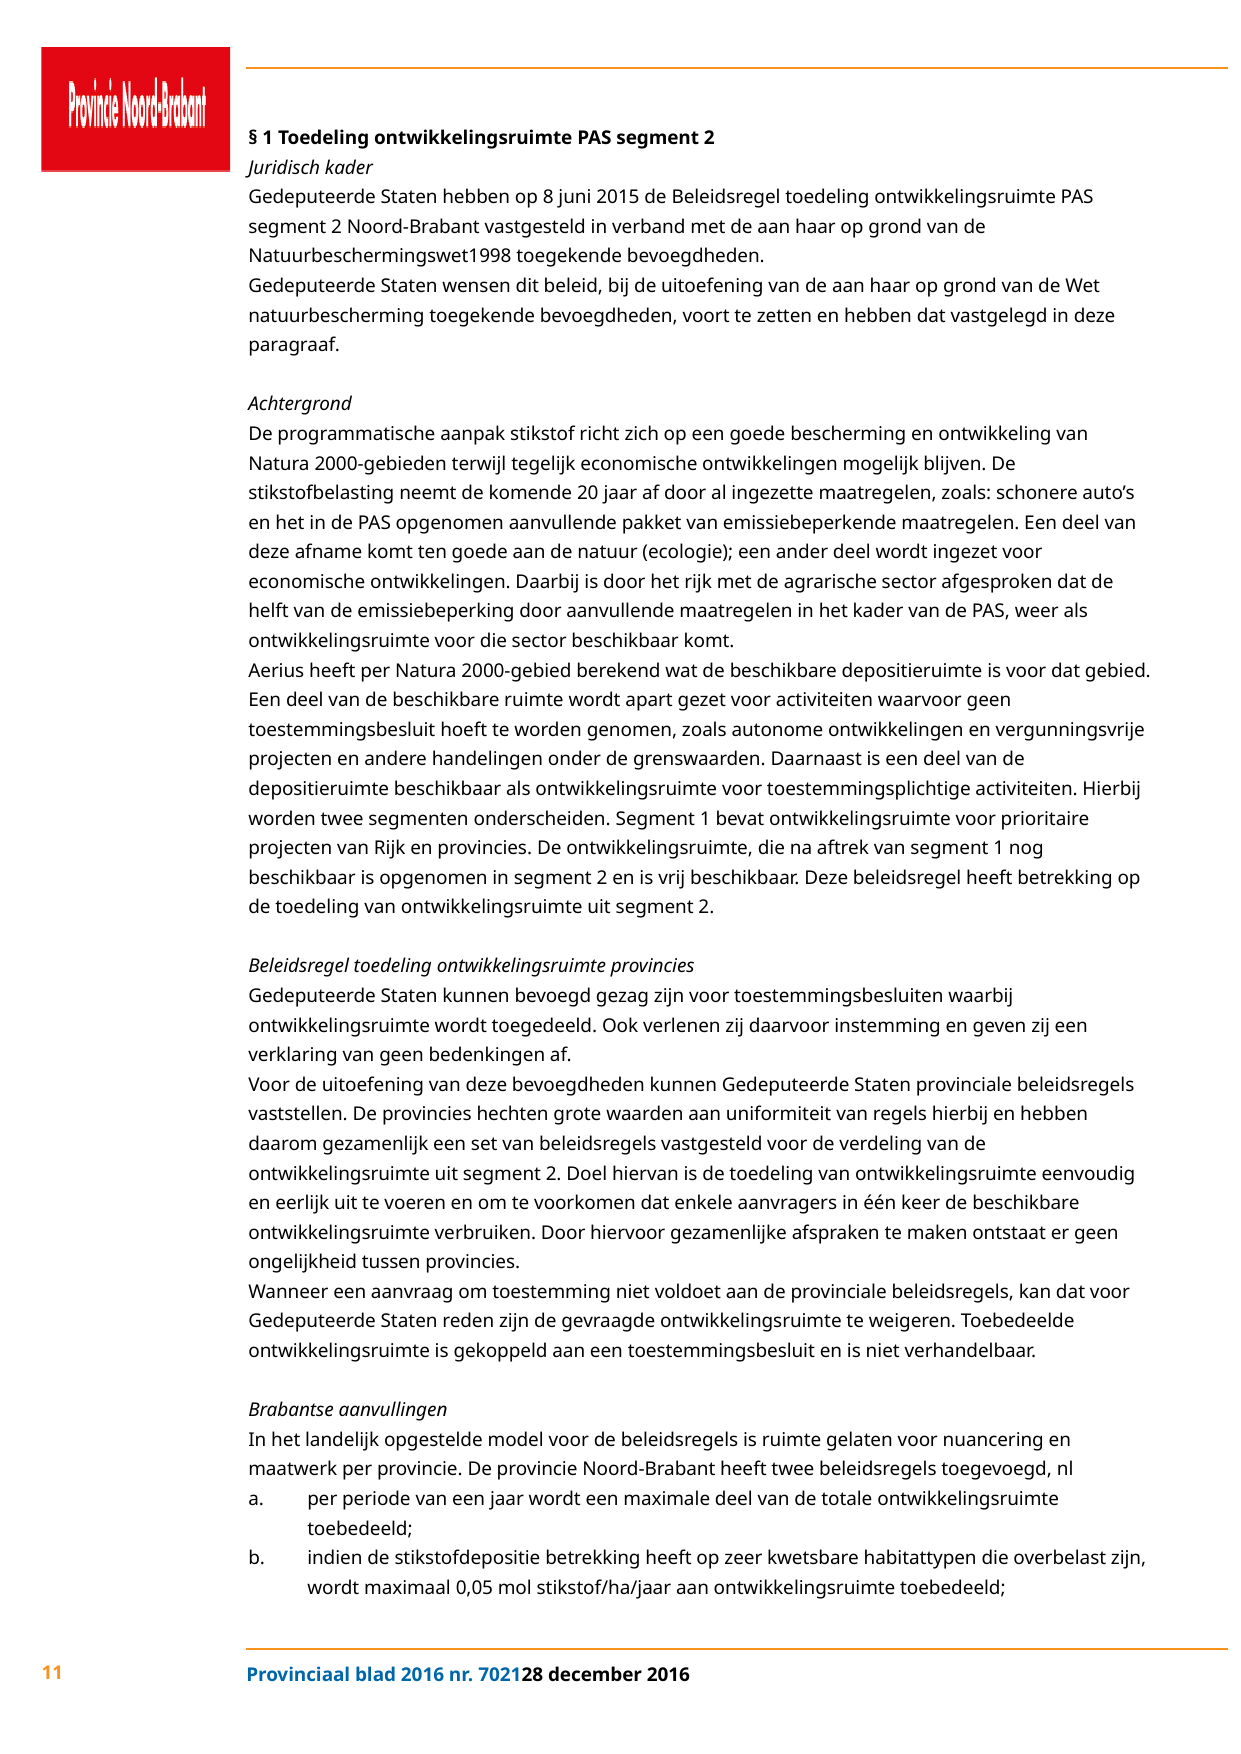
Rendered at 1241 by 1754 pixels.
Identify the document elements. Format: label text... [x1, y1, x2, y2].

text In het landelijk opgestelde model voor de beleidsregels is ruimte gelaten voor nuancering en maatwerk per provincie. De provincie Noord-Brabant heeft twee beleidsregels toegevoegd, nl [248, 1426, 1152, 1481]
text Achtergrond [248, 391, 1152, 416]
list indien de stikstofdepositie betrekking heeft op zeer kwetsbare habitattypen die overbelast zijn, wordt maximaal 0,05 mol stikstof/ha/jaar aan ontwikkelingsruimte toebedeeld; [248, 1544, 1152, 1600]
text Beleidsregel toedeling ontwikkelingsruimte provincies [248, 953, 1152, 978]
text Brabantse aanvullingen [248, 1396, 1152, 1422]
text Juridisch kader [248, 154, 1152, 180]
list per periode van een jaar wordt een maximale deel van de totale ontwikkelingsruimte toebedeeld; [248, 1485, 1152, 1541]
text Gedeputeerde Staten kunnen bevoegd gezag zijn voor toestemmingsbesluiten waarbij ontwikkelingsruimte wordt toegedeeld. Ook verlenen zij daarvoor instemming en geven zij een verklaring van geen bedenkingen af. [248, 982, 1152, 1067]
text Gedeputeerde Staten wensen dit beleid, bij de uitoefening van de aan haar op grond van de Wet natuurbescherming toegekende bevoegdheden, voort te zetten en hebben dat vastgelegd in deze paragraaf. [248, 272, 1152, 357]
text § 1 Toedeling ontwikkelingsruimte PAS segment 2 [248, 124, 1152, 150]
text Voor de uitoefening van deze bevoegdheden kunnen Gedeputeerde Staten provinciale beleidsregels vaststellen. De provincies hechten grote waarden aan uniformiteit van regels hierbij en hebben daarom gezamenlijk een set van beleidsregels vastgesteld voor de verdeling van de ontwikkelingsruimte uit segment 2. Doel hiervan is de toedeling van ontwikkelingsruimte eenvoudig en eerlijk uit te voeren en om te voorkomen dat enkele aanvragers in één keer de beschikbare ontwikkelingsruimte verbruiken. Door hiervoor gezamenlijke afspraken te maken ontstaat er geen ongelijkheid tussen provincies. [248, 1071, 1152, 1274]
text Gedeputeerde Staten hebben op 8 juni 2015 de Beleidsregel toedeling ontwikkelingsruimte PAS segment 2 Noord-Brabant vastgesteld in verband met de aan haar op grond van de Natuurbeschermingswet1998 toegekende bevoegdheden. [248, 183, 1152, 268]
text Aerius heeft per Natura 2000-gebied berekend wat de beschikbare depositieruimte is voor dat gebied. Een deel van de beschikbare ruimte wordt apart gezet voor activiteiten waarvoor geen toestemmingsbesluit hoeft te worden genomen, zoals autonome ontwikkelingen en vergunningsvrije projecten en andere handelingen onder de grenswaarden. Daarnaast is een deel van de depositieruimte beschikbaar als ontwikkelingsruimte voor toestemmingsplichtige activiteiten. Hierbij worden twee segmenten onderscheiden. Segment 1 bevat ontwikkelingsruimte voor prioritaire projecten van Rijk en provincies. De ontwikkelingsruimte, die na aftrek van segment 1 nog beschikbaar is opgenomen in segment 2 en is vrij beschikbaar. Deze beleidsregel heeft betrekking op de toedeling van ontwikkelingsruimte uit segment 2. [248, 657, 1152, 919]
text De programmatische aanpak stikstof richt zich op een goede bescherming en ontwikkeling van Natura 2000-gebieden terwijl tegelijk economische ontwikkelingen mogelijk blijven. De stikstofbelasting neemt de komende 20 jaar af door al ingezette maatregelen, zoals: schonere auto’s en het in de PAS opgenomen aanvullende pakket van emissiebeperkende maatregelen. Een deel van deze afname komt ten goede aan de natuur (ecologie); een ander deel wordt ingezet voor economische ontwikkelingen. Daarbij is door het rijk met de agrarische sector afgesproken dat de helft van de emissiebeperking door aanvullende maatregelen in het kader van de PAS, weer als ontwikkelingsruimte voor die sector beschikbaar komt. [248, 420, 1152, 653]
text Wanneer een aanvraag om toestemming niet voldoet aan de provinciale beleidsregels, kan dat voor Gedeputeerde Staten reden zijn de gevraagde ontwikkelingsruimte te weigeren. Toebedeelde ontwikkelingsruimte is gekoppeld aan een toestemmingsbesluit en is niet verhandelbaar. [248, 1278, 1152, 1363]
picture [41, 47, 231, 172]
